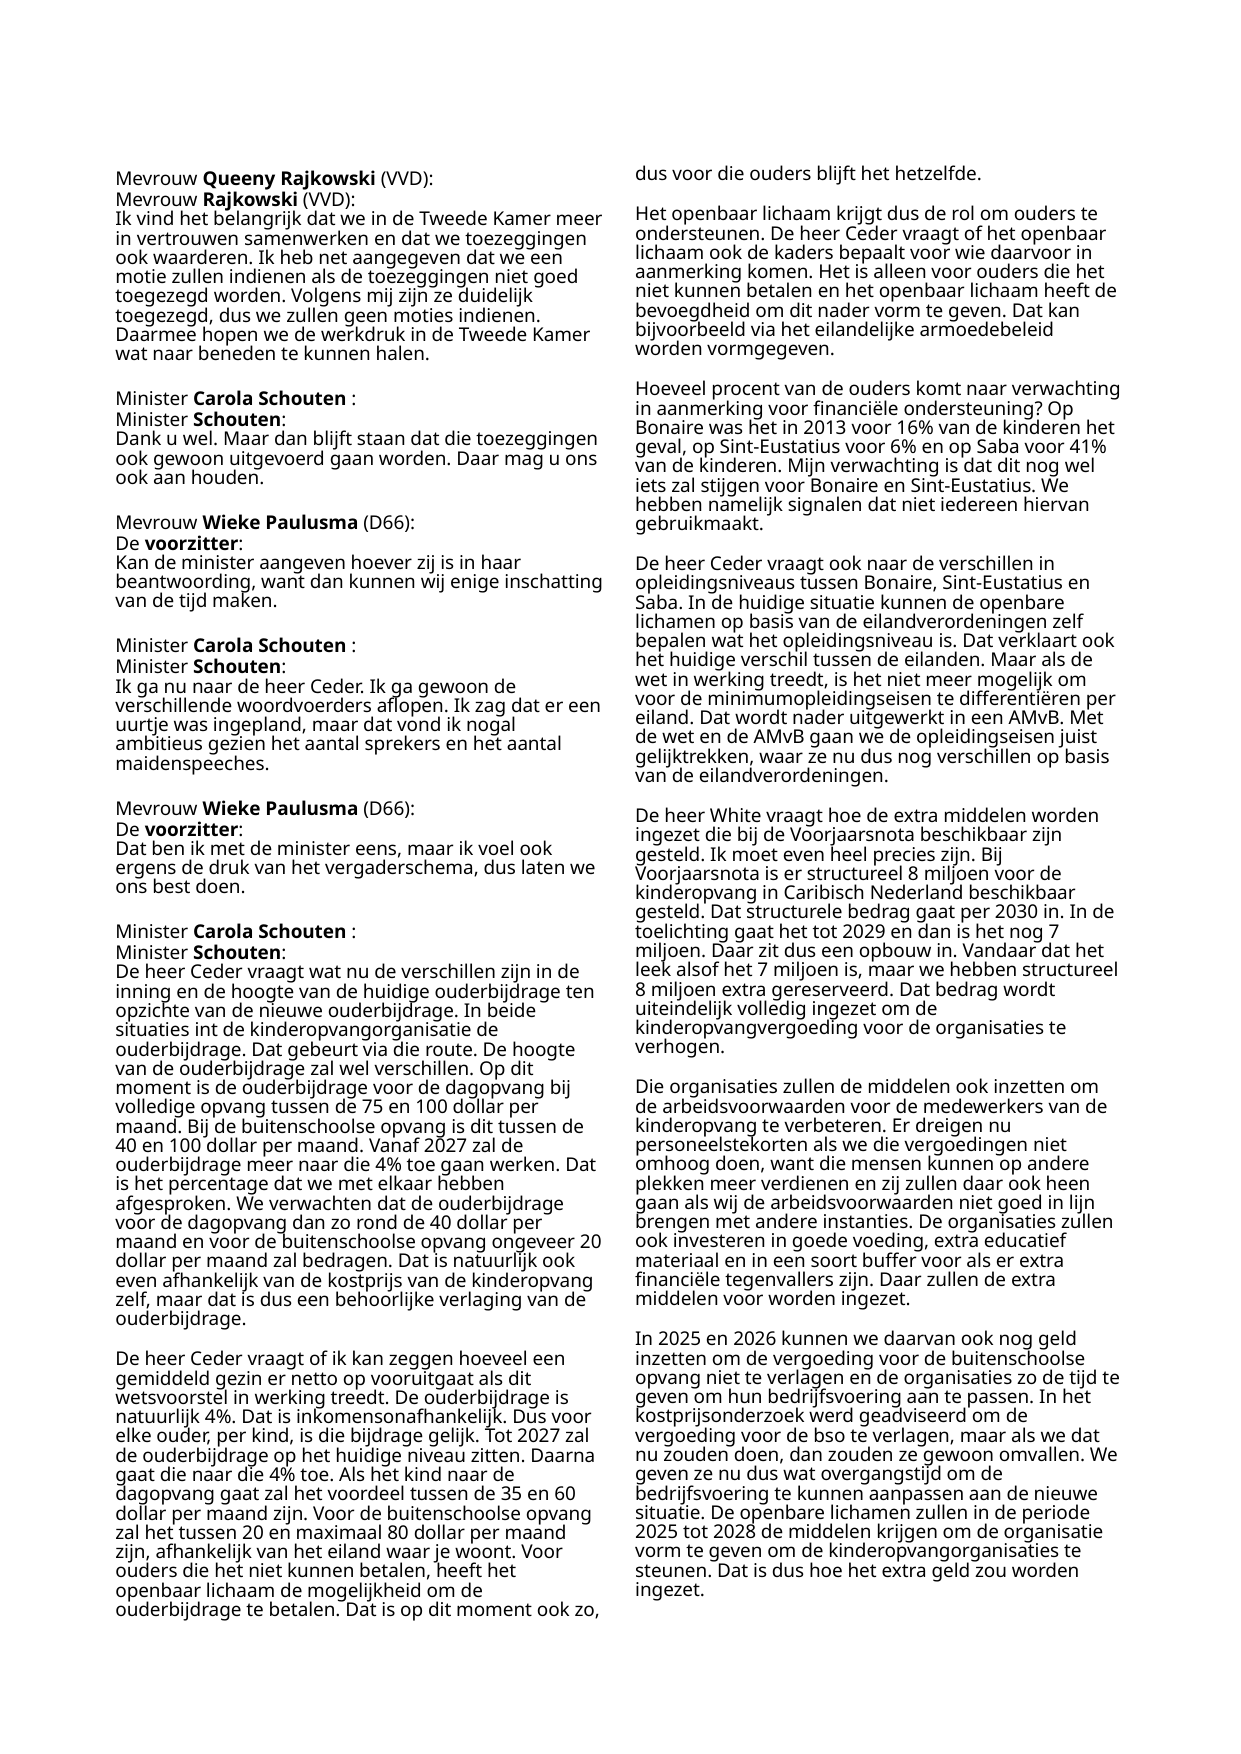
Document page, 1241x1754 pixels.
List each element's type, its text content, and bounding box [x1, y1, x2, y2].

text De heer Ceder vraagt of ik kan zeggen hoeveel een gemiddeld gezin er netto op vooruitgaat als dit wetsvoorstel in werking treedt. De ouderbijdrage is natuurlijk 4%. Dat is inkomensonafhankelijk. Dus voor elke ouder, per kind, is die bijdrage gelijk. Tot 2027 zal de ouderbijdrage op het huidige niveau zitten. Daarna gaat die naar die 4% toe. Als het kind naar de dagopvang gaat zal het voordeel tussen de 35 en 60 dollar per maand zijn. Voor de buitenschoolse opvang zal het tussen 20 en maximaal 80 dollar per maand zijn, afhankelijk van het eiland waar je woont. Voor ouders die het niet kunnen betalen, heeft het openbaar lichaam de mogelijkheid om de ouderbijdrage te betalen. Dat is op dit moment ook zo, [115, 1350, 605, 1620]
text Minister Schouten: [115, 944, 605, 963]
text Kan de minister aangeven hoever zij is in haar beantwoording, want dan kunnen wij enige inschatting van de tijd maken. [115, 554, 605, 612]
text Het openbaar lichaam krijgt dus de rol om ouders te ondersteunen. De heer Ceder vraagt of het openbaar lichaam ook de kaders bepaalt voor wie daarvoor in aanmerking komen. Het is alleen voor ouders die het niet kunnen betalen en het openbaar lichaam heeft de bevoegdheid om dit nader vorm te geven. Dat kan bijvoorbeeld via het eilandelijke armoedebeleid worden vormgegeven. [635, 205, 1125, 359]
text dus voor die ouders blijft het hetzelfde. [635, 165, 1125, 184]
text Hoeveel procent van de ouders komt naar verwachting in aanmerking voor financiële ondersteuning? Op Bonaire was het in 2013 voor 16% van de kinderen het geval, op Sint-Eustatius voor 6% en op Saba voor 41% van de kinderen. Mijn verwachting is dat dit nog wel iets zal stijgen voor Bonaire en Sint-Eustatius. We hebben namelijk signalen dat niet iedereen hiervan gebruikmaakt. [635, 380, 1125, 534]
text De heer Ceder vraagt wat nu de verschillen zijn in de inning en de hoogte van de huidige ouderbijdrage ten opzichte van de nieuwe ouderbijdrage. In beide situaties int de kinderopvangorganisatie de ouderbijdrage. Dat gebeurt via die route. De hoogte van de ouderbijdrage zal wel verschillen. Op dit moment is de ouderbijdrage voor de dagopvang bij volledige opvang tussen de 75 en 100 dollar per maand. Bij de buitenschoolse opvang is dit tussen de 40 en 100 dollar per maand. Vanaf 2027 zal de ouderbijdrage meer naar die 4% toe gaan werken. Dat is het percentage dat we met elkaar hebben afgesproken. We verwachten dat de ouderbijdrage voor de dagopvang dan zo rond de 40 dollar per maand en voor de buitenschoolse opvang ongeveer 20 dollar per maand zal bedragen. Dat is natuurlijk ook even afhankelijk van de kostprijs van de kinderopvang zelf, maar dat is dus een behoorlijke verlaging van de ouderbijdrage. [115, 963, 605, 1329]
text Minister Schouten: [115, 658, 605, 678]
text De voorzitter: [115, 821, 605, 840]
text Mevrouw Queeny Rajkowski (VVD): [115, 165, 605, 191]
text Die organisaties zullen de middelen ook inzetten om de arbeidsvoorwaarden voor de medewerkers van de kinderopvang te verbeteren. Er dreigen nu personeelstekorten als we die vergoedingen niet omhoog doen, want die mensen kunnen op andere plekken meer verdienen en zij zullen daar ook heen gaan als wij de arbeidsvoorwaarden niet goed in lijn brengen met andere instanties. De organisaties zullen ook investeren in goede voeding, extra educatief materiaal en in een soort buffer voor als er extra financiële tegenvallers zijn. Daar zullen de extra middelen voor worden ingezet. [635, 1078, 1125, 1309]
text De heer Ceder vraagt ook naar de verschillen in opleidingsniveaus tussen Bonaire, Sint-Eustatius en Saba. In de huidige situatie kunnen de openbare lichamen op basis van de eilandverordeningen zelf bepalen wat het opleidingsniveau is. Dat verklaart ook het huidige verschil tussen de eilanden. Maar als de wet in werking treedt, is het niet meer mogelijk om voor de minimumopleidingseisen te differentiëren per eiland. Dat wordt nader uitgewerkt in een AMvB. Met de wet en de AMvB gaan we de opleidingseisen juist gelijktrekken, waar ze nu dus nog verschillen op basis van de eilandverordeningen. [635, 555, 1125, 786]
text Minister Carola Schouten : [115, 385, 605, 411]
text Minister Schouten: [115, 411, 605, 430]
text Mevrouw Wieke Paulusma (D66): [115, 509, 605, 535]
text In 2025 en 2026 kunnen we daarvan ook nog geld inzetten om de vergoeding voor de buitenschoolse opvang niet te verlagen en de organisaties zo de tijd te geven om hun bedrijfsvoering aan te passen. In het kostprijsonderzoek werd geadviseerd om de vergoeding voor de bso te verlagen, maar als we dat nu zouden doen, dan zouden ze gewoon omvallen. We geven ze nu dus wat overgangstijd om de bedrijfsvoering te kunnen aanpassen aan de nieuwe situatie. De openbare lichamen zullen in de periode 2025 tot 2028 de middelen krijgen om de organisatie vorm te geven om de kinderopvangorganisaties te steunen. Dat is dus hoe het extra geld zou worden ingezet. [635, 1330, 1125, 1600]
text De voorzitter: [115, 535, 605, 554]
text De heer White vraagt hoe de extra middelen worden ingezet die bij de Voorjaarsnota beschikbaar zijn gesteld. Ik moet even heel precies zijn. Bij Voorjaarsnota is er structureel 8 miljoen voor de kinderopvang in Caribisch Nederland beschikbaar gesteld. Dat structurele bedrag gaat per 2030 in. In de toelichting gaat het tot 2029 en dan is het nog 7 miljoen. Daar zit dus een opbouw in. Vandaar dat het leek alsof het 7 miljoen is, maar we hebben structureel 8 miljoen extra gereserveerd. Dat bedrag wordt uiteindelijk volledig ingezet om de kinderopvangvergoeding voor de organisaties te verhogen. [635, 807, 1125, 1058]
text Ik ga nu naar de heer Ceder. Ik ga gewoon de verschillende woordvoerders aflopen. Ik zag dat er een uurtje was ingepland, maar dat vond ik nogal ambitieus gezien het aantal sprekers en het aantal maidenspeeches. [115, 678, 605, 774]
text Dat ben ik met de minister eens, maar ik voel ook ergens de druk van het vergaderschema, dus laten we ons best doen. [115, 840, 605, 898]
text Mevrouw Rajkowski (VVD): [115, 191, 605, 210]
text Ik vind het belangrijk dat we in de Tweede Kamer meer in vertrouwen samenwerken en dat we toezeggingen ook waarderen. Ik heb net aangegeven dat we een motie zullen indienen als de toezeggingen niet goed toegezegd worden. Volgens mij zijn ze duidelijk toegezegd, dus we zullen geen moties indienen. Daarmee hopen we de werkdruk in de Tweede Kamer wat naar beneden te kunnen halen. [115, 210, 605, 364]
text Dank u wel. Maar dan blijft staan dat die toezeggingen ook gewoon uitgevoerd gaan worden. Daar mag u ons ook aan houden. [115, 430, 605, 488]
text Minister Carola Schouten : [115, 918, 605, 944]
text Minister Carola Schouten : [115, 633, 605, 658]
text Mevrouw Wieke Paulusma (D66): [115, 795, 605, 821]
